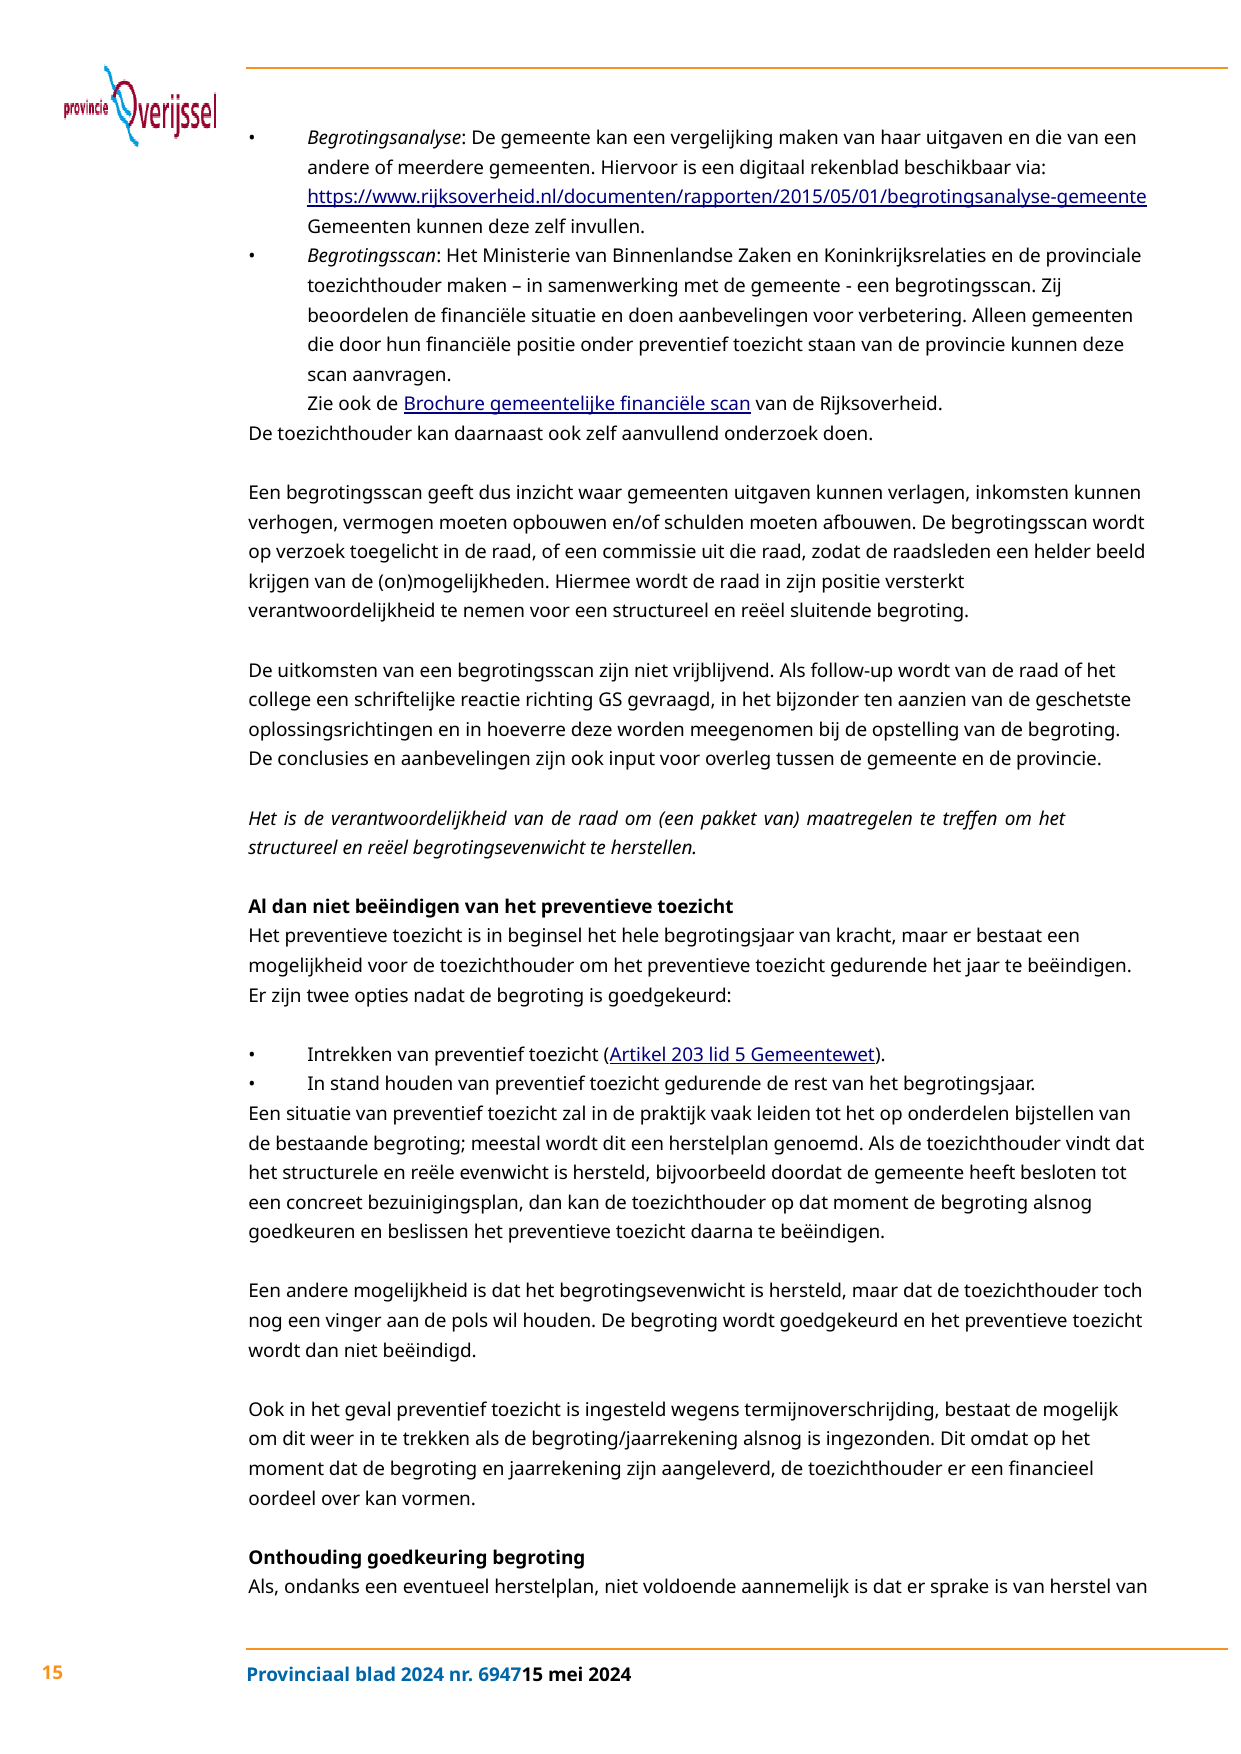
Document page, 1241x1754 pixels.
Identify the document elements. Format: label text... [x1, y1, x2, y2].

text De toezichthouder kan daarnaast ook zelf aanvullend onderzoek doen. [248, 420, 1152, 446]
text De conclusies en aanbevelingen zijn ook input voor overleg tussen de gemeente en de provincie. [248, 746, 1152, 771]
text Een andere mogelijkheid is dat het begrotingsevenwicht is hersteld, maar dat de toezichthouder toch nog een vinger aan de pols wil houden. De begroting wordt goedgekeurd en het preventieve toezicht wordt dan niet beëindigd. [248, 1278, 1152, 1362]
text Ook in het geval preventief toezicht is ingesteld wegens termijnoverschrijding, bestaat de mogelijk om dit weer in te trekken als de begroting/jaarrekening alsnog is ingezonden. Dit omdat op het moment dat de begroting en jaarrekening zijn aangeleverd, de toezichthouder er een financieel oordeel over kan vormen. [248, 1396, 1152, 1510]
list Zie ook de Brochure gemeentelijke financiële scan van de Rijksoverheid. [248, 391, 1152, 416]
text Onthouding goedkeuring begroting [248, 1544, 1152, 1569]
text Als, ondanks een eventueel herstelplan, niet voldoende aannemelijk is dat er sprake is van herstel van [248, 1573, 1152, 1599]
text Een begrotingsscan geeft dus inzicht waar gemeenten uitgaven kunnen verlagen, inkomsten kunnen verhogen, vermogen moeten opbouwen en/of schulden moeten afbouwen. De begrotingsscan wordt op verzoek toegelicht in de raad, of een commissie uit die raad, zodat de raadsleden een helder beeld krijgen van de (on)mogelijkheden. Hiermee wordt de raad in zijn positie versterkt verantwoordelijkheid te nemen voor een structureel en reëel sluitende begroting. [248, 479, 1152, 623]
text Een situatie van preventief toezicht zal in de praktijk vaak leiden tot het op onderdelen bijstellen van de bestaande begroting; meestal wordt dit een herstelplan genoemd. Als de toezichthouder vindt dat het structurele en reële evenwicht is hersteld, bijvoorbeeld doordat de gemeente heeft besloten tot een concreet bezuinigingsplan, dan kan de toezichthouder op dat moment de begroting alsnog goedkeuren en beslissen het preventieve toezicht daarna te beëindigen. [248, 1100, 1152, 1244]
list Begrotingsscan: Het Ministerie van Binnenlandse Zaken en Koninkrijksrelaties en de provinciale toezichthouder maken – in samenwerking met de gemeente - een begrotingsscan. Zij beoordelen de financiële situatie en doen aanbevelingen voor verbetering. Alleen gemeenten die door hun financiële positie onder preventief toezicht staan van de provincie kunnen deze scan aanvragen. [248, 243, 1152, 387]
list Begrotingsanalyse: De gemeente kan een vergelijking maken van haar uitgaven en die van een andere of meerdere gemeenten. Hiervoor is een digitaal rekenblad beschikbaar via: https://www.rijksoverheid.nl/documenten/rapporten/2015/05/01/begrotingsanalyse-gemeente Gemeenten kunnen deze zelf invullen. [248, 124, 1152, 239]
picture [41, 47, 231, 172]
text De uitkomsten van een begrotingsscan zijn niet vrijblijvend. Als follow-up wordt van de raad of het college een schriftelijke reactie richting GS gevraagd, in het bijzonder ten aanzien van de geschetste oplossingsrichtingen en in hoeverre deze worden meegenomen bij de opstelling van de begroting. [248, 657, 1152, 742]
text Het preventieve toezicht is in beginsel het hele begrotingsjaar van kracht, maar er bestaat een mogelijkheid voor de toezichthouder om het preventieve toezicht gedurende het jaar te beëindigen. Er zijn twee opties nadat de begroting is goedgekeurd: [248, 923, 1152, 1007]
list In stand houden van preventief toezicht gedurende de rest van het begrotingsjaar. [248, 1071, 1152, 1096]
table_header Het is de verantwoordelijkheid van de raad om (een pakket van) maatregelen te treffen om het structureel en reëel begrotingsevenwicht te herstellen. [248, 805, 1152, 860]
text Al dan niet beëindigen van het preventieve toezicht [248, 893, 1152, 919]
list Intrekken van preventief toezicht (Artikel 203 lid 5 Gemeentewet). [248, 1041, 1152, 1067]
